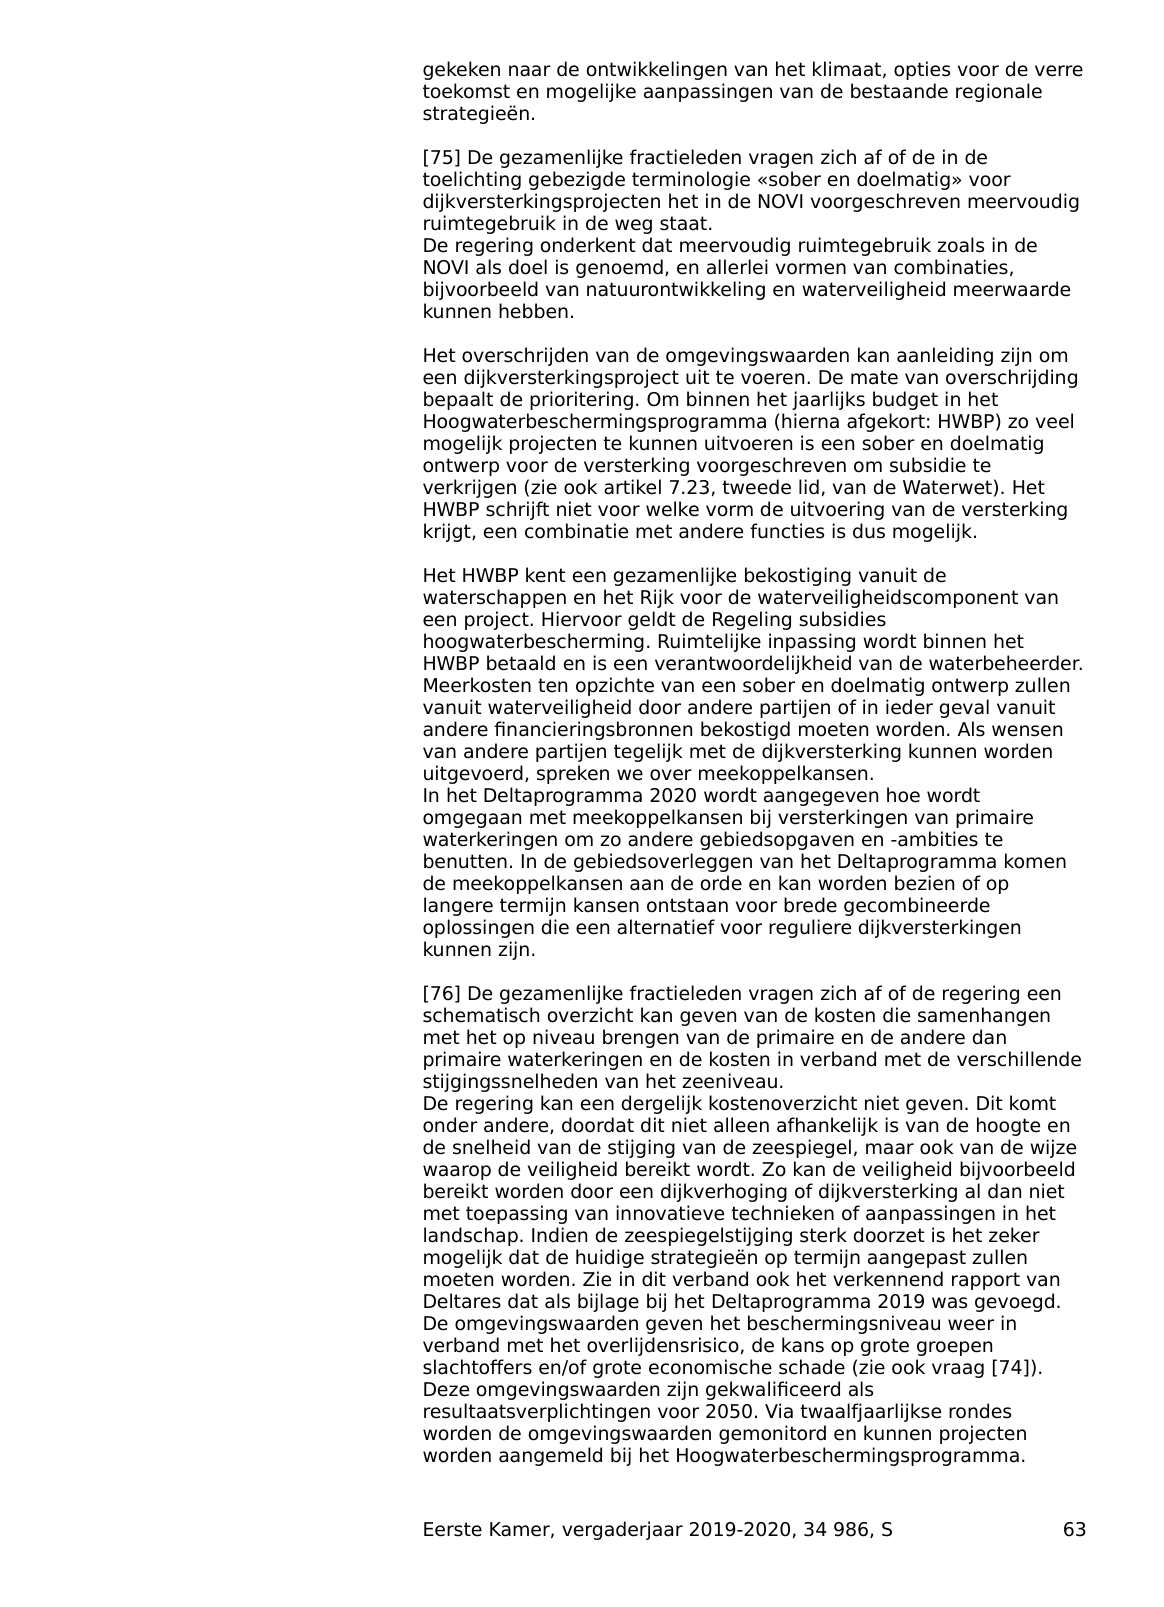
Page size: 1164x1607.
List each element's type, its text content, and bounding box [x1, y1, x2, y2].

text [75] De gezamenlijke fractieleden vragen zich af of de in de toelichting gebezigde terminologie «sober en doelmatig» voor dijkversterkingsprojecten het in de NOVI voorgeschreven meervoudig ruimtegebruik in de weg staat. [422, 147, 1087, 235]
text In het Deltaprogramma 2020 wordt aangegeven hoe wordt omgegaan met meekoppelkansen bij versterkingen van primaire waterkeringen om zo andere gebiedsopgaven en -ambities te benutten. In de gebiedsoverleggen van het Deltaprogramma komen de meekoppelkansen aan de orde en kan worden bezien of op langere termijn kansen ontstaan voor brede gecombineerde oplossingen die een alternatief voor reguliere dijkversterkingen kunnen zijn. [422, 785, 1087, 961]
text De regering kan een dergelijk kostenoverzicht niet geven. Dit komt onder andere, doordat dit niet alleen afhankelijk is van de hoogte en de snelheid van de stijging van de zeespiegel, maar ook van de wijze waarop de veiligheid bereikt wordt. Zo kan de veiligheid bijvoorbeeld bereikt worden door een dijkverhoging of dijkversterking al dan niet met toepassing van innovatieve technieken of aanpassingen in het landschap. Indien de zeespiegelstijging sterk doorzet is het zeker mogelijk dat de huidige strategieën op termijn aangepast zullen moeten worden. Zie in dit verband ook het verkennend rapport van Deltares dat als bijlage bij het Deltaprogramma 2019 was gevoegd. [422, 1093, 1087, 1313]
text gekeken naar de ontwikkelingen van het klimaat, opties voor de verre toekomst en mogelijke aanpassingen van de bestaande regionale strategieën. [422, 59, 1087, 125]
text De omgevingswaarden geven het beschermingsniveau weer in verband met het overlijdensrisico, de kans op grote groepen slachtoffers en/of grote economische schade (zie ook vraag [74]). Deze omgevingswaarden zijn gekwalificeerd als resultaatsverplichtingen voor 2050. Via twaalfjaarlijkse rondes worden de omgevingswaarden gemonitord en kunnen projecten worden aangemeld bij het Hoogwaterbeschermingsprogramma. [422, 1313, 1087, 1467]
text Het overschrijden van de omgevingswaarden kan aanleiding zijn om een dijkversterkingsproject uit te voeren. De mate van overschrijding bepaalt de prioritering. Om binnen het jaarlijks budget in het Hoogwaterbeschermingsprogramma (hierna afgekort: HWBP) zo veel mogelijk projecten te kunnen uitvoeren is een sober en doelmatig ontwerp voor de versterking voorgeschreven om subsidie te verkrijgen (zie ook artikel 7.23, tweede lid, van de Waterwet). Het HWBP schrijft niet voor welke vorm de uitvoering van de versterking krijgt, een combinatie met andere functies is dus mogelijk. [422, 345, 1087, 543]
text Het HWBP kent een gezamenlijke bekostiging vanuit de waterschappen en het Rijk voor de waterveiligheidscomponent van een project. Hiervoor geldt de Regeling subsidies hoogwaterbescherming. Ruimtelijke inpassing wordt binnen het HWBP betaald en is een verantwoordelijkheid van de waterbeheerder. Meerkosten ten opzichte van een sober en doelmatig ontwerp zullen vanuit waterveiligheid door andere partijen of in ieder geval vanuit andere financieringsbronnen bekostigd moeten worden. Als wensen van andere partijen tegelijk met de dijkversterking kunnen worden uitgevoerd, spreken we over meekoppelkansen. [422, 565, 1087, 785]
text De regering onderkent dat meervoudig ruimtegebruik zoals in de NOVI als doel is genoemd, en allerlei vormen van combinaties, bijvoorbeeld van natuurontwikkeling en waterveiligheid meerwaarde kunnen hebben. [422, 235, 1087, 323]
text [76] De gezamenlijke fractieleden vragen zich af of de regering een schematisch overzicht kan geven van de kosten die samenhangen met het op niveau brengen van de primaire en de andere dan primaire waterkeringen en de kosten in verband met de verschillende stijgingssnelheden van het zeeniveau. [422, 983, 1087, 1093]
